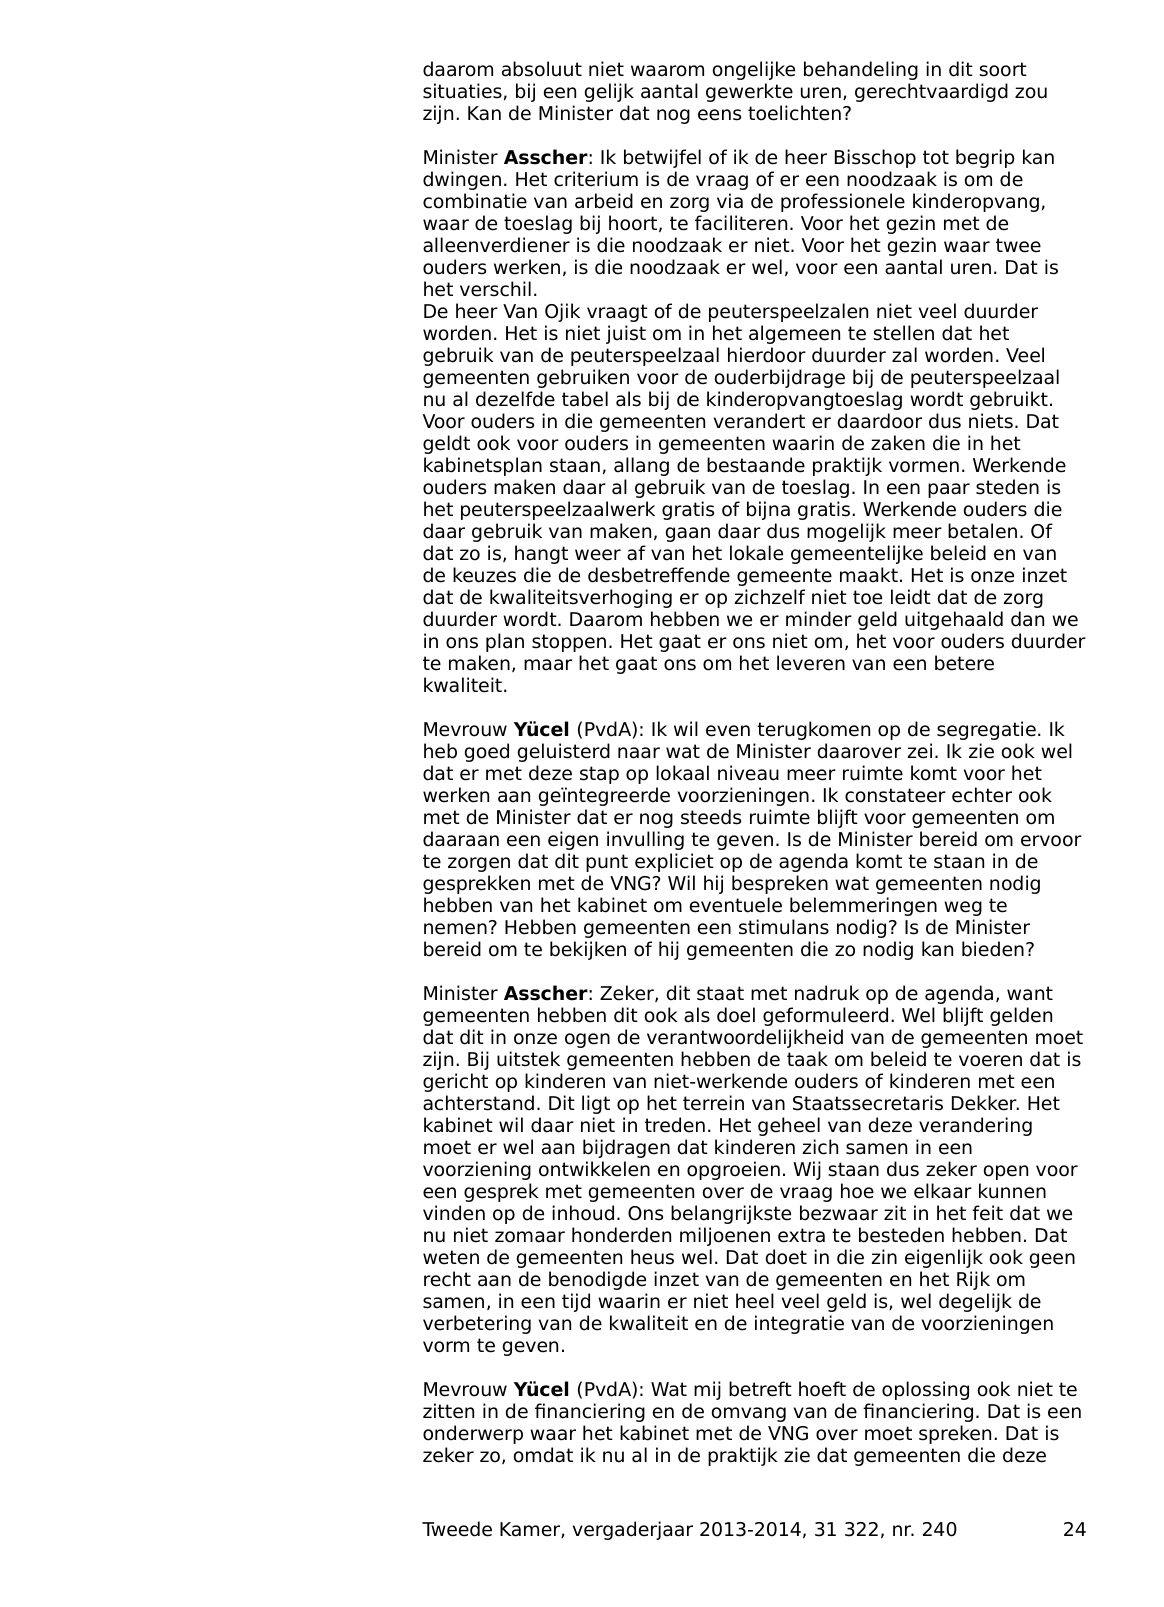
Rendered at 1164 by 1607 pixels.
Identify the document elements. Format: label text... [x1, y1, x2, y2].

text De heer Van Ojik vraagt of de peuterspeelzalen niet veel duurder worden. Het is niet juist om in het algemeen te stellen dat het gebruik van de peuterspeelzaal hierdoor duurder zal worden. Veel gemeenten gebruiken voor de ouderbijdrage bij de peuterspeelzaal nu al dezelfde tabel als bij de kinderopvangtoeslag wordt gebruikt. Voor ouders in die gemeenten verandert er daardoor dus niets. Dat geldt ook voor ouders in gemeenten waarin de zaken die in het kabinetsplan staan, allang de bestaande praktijk vormen. Werkende ouders maken daar al gebruik van de toeslag. In een paar steden is het peuterspeelzaalwerk gratis of bijna gratis. Werkende ouders die daar gebruik van maken, gaan daar dus mogelijk meer betalen. Of dat zo is, hangt weer af van het lokale gemeentelijke beleid en van de keuzes die de desbetreffende gemeente maakt. Het is onze inzet dat de kwaliteitsverhoging er op zichzelf niet toe leidt dat de zorg duurder wordt. Daarom hebben we er minder geld uitgehaald dan we in ons plan stoppen. Het gaat er ons niet om, het voor ouders duurder te maken, maar het gaat ons om het leveren van een betere kwaliteit. [422, 301, 1087, 697]
text Mevrouw Yücel (PvdA): Ik wil even terugkomen op de segregatie. Ik heb goed geluisterd naar wat de Minister daarover zei. Ik zie ook wel dat er met deze stap op lokaal niveau meer ruimte komt voor het werken aan geïntegreerde voorzieningen. Ik constateer echter ook met de Minister dat er nog steeds ruimte blijft voor gemeenten om daaraan een eigen invulling te geven. Is de Minister bereid om ervoor te zorgen dat dit punt expliciet op de agenda komt te staan in de gesprekken met de VNG? Wil hij bespreken wat gemeenten nodig hebben van het kabinet om eventuele belemmeringen weg te nemen? Hebben gemeenten een stimulans nodig? Is de Minister bereid om te bekijken of hij gemeenten die zo nodig kan bieden? [422, 719, 1087, 961]
text Mevrouw Yücel (PvdA): Wat mij betreft hoeft de oplossing ook niet te zitten in de financiering en de omvang van de financiering. Dat is een onderwerp waar het kabinet met de VNG over moet spreken. Dat is zeker zo, omdat ik nu al in de praktijk zie dat gemeenten die deze [422, 1379, 1087, 1467]
text daarom absoluut niet waarom ongelijke behandeling in dit soort situaties, bij een gelijk aantal gewerkte uren, gerechtvaardigd zou zijn. Kan de Minister dat nog eens toelichten? [422, 59, 1087, 125]
text Minister Asscher: Zeker, dit staat met nadruk op de agenda, want gemeenten hebben dit ook als doel geformuleerd. Wel blijft gelden dat dit in onze ogen de verantwoordelijkheid van de gemeenten moet zijn. Bij uitstek gemeenten hebben de taak om beleid te voeren dat is gericht op kinderen van niet-werkende ouders of kinderen met een achterstand. Dit ligt op het terrein van Staatssecretaris Dekker. Het kabinet wil daar niet in treden. Het geheel van deze verandering moet er wel aan bijdragen dat kinderen zich samen in een voorziening ontwikkelen en opgroeien. Wij staan dus zeker open voor een gesprek met gemeenten over de vraag hoe we elkaar kunnen vinden op de inhoud. Ons belangrijkste bezwaar zit in het feit dat we nu niet zomaar honderden miljoenen extra te besteden hebben. Dat weten de gemeenten heus wel. Dat doet in die zin eigenlijk ook geen recht aan de benodigde inzet van de gemeenten en het Rijk om samen, in een tijd waarin er niet heel veel geld is, wel degelijk de verbetering van de kwaliteit en de integratie van de voorzieningen vorm te geven. [422, 983, 1087, 1356]
text Minister Asscher: Ik betwijfel of ik de heer Bisschop tot begrip kan dwingen. Het criterium is de vraag of er een noodzaak is om de combinatie van arbeid en zorg via de professionele kinderopvang, waar de toeslag bij hoort, te faciliteren. Voor het gezin met de alleenverdiener is die noodzaak er niet. Voor het gezin waar twee ouders werken, is die noodzaak er wel, voor een aantal uren. Dat is het verschil. [422, 147, 1087, 301]
